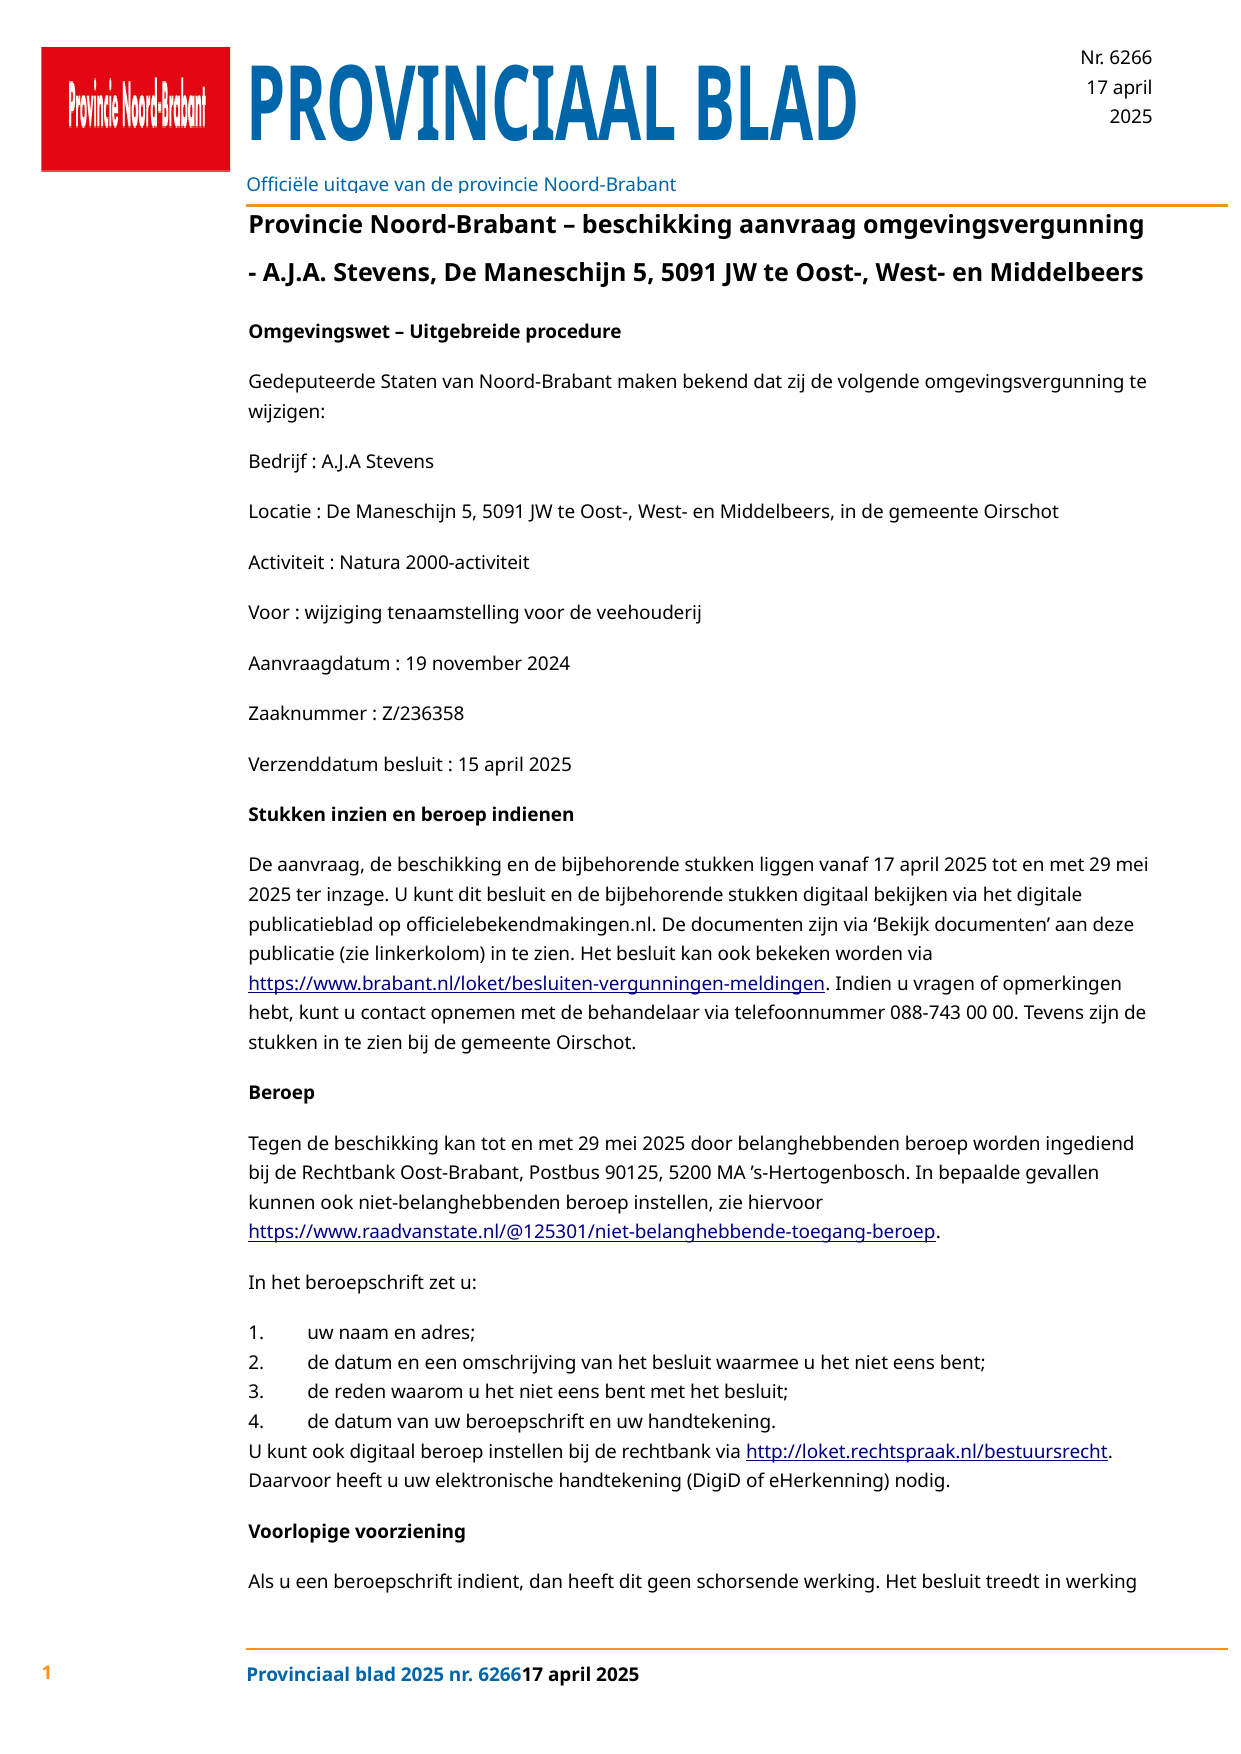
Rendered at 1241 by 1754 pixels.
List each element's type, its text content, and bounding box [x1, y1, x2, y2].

text Voor : wijziging tenaamstelling voor de veehouderij [248, 599, 1152, 625]
text Gedeputeerde Staten van Noord-Brabant maken bekend dat zij de volgende omgevingsvergunning te wijzigen: [248, 368, 1152, 424]
text Tegen de beschikking kan tot en met 29 mei 2025 door belanghebbenden beroep worden ingediend bij de Rechtbank Oost-Brabant, Postbus 90125, 5200 MA ’s-Hertogenbosch. In bepaalde gevallen kunnen ook niet-belanghebbenden beroep instellen, zie hiervoor https://www.raadvanstate.nl/@125301/niet-belanghebbende-toegang-beroep. [248, 1130, 1152, 1244]
list de reden waarom u het niet eens bent met het besluit; [248, 1379, 1152, 1404]
text Verzenddatum besluit : 15 april 2025 [248, 751, 1152, 777]
list de datum en een omschrijving van het besluit waarmee u het niet eens bent; [248, 1349, 1152, 1375]
text Aanvraagdatum : 19 november 2024 [248, 650, 1152, 676]
text Als u een beroepschrift indient, dan heeft dit geen schorsende werking. Het besluit treedt in werking [248, 1568, 1152, 1594]
text Voorlopige voorziening [248, 1518, 1152, 1544]
text U kunt ook digitaal beroep instellen bij de rechtbank via http://loket.rechtspraak.nl/bestuursrecht. Daarvoor heeft u uw elektronische handtekening (DigiD of eHerkenning) nodig. [248, 1438, 1152, 1493]
text De aanvraag, de beschikking en de bijbehorende stukken liggen vanaf 17 april 2025 tot en met 29 mei 2025 ter inzage. U kunt dit besluit en de bijbehorende stukken digitaal bekijken via het digitale publicatieblad op officielebekendmakingen.nl. De documenten zijn via ‘Bekijk documenten’ aan deze publicatie (zie linkerkolom) in te zien. Het besluit kan ook bekeken worden via https://www.brabant.nl/loket/besluiten-vergunningen-meldingen. Indien u vragen of opmerkingen hebt, kunt u contact opnemen met de behandelaar via telefoonnummer 088-743 00 00. Tevens zijn de stukken in te zien bij de gemeente Oirschot. [248, 852, 1152, 1055]
list de datum van uw beroepschrift en uw handtekening. [248, 1408, 1152, 1434]
text Beroep [248, 1079, 1152, 1105]
picture [41, 47, 231, 172]
text Omgevingswet – Uitgebreide procedure [248, 318, 1152, 344]
text Provincie Noord-Brabant – beschikking aanvraag omgevingsvergunning - A.J.A. Stevens, De Maneschijn 5, 5091 JW te Oost-, West- en Middelbeers [248, 207, 1152, 288]
text Stukken inzien en beroep indienen [248, 801, 1152, 827]
text Bedrijf : A.J.A Stevens [248, 448, 1152, 474]
text In het beroepschrift zet u: [248, 1269, 1152, 1295]
text Activiteit : Natura 2000-activiteit [248, 549, 1152, 575]
list uw naam en adres; [248, 1319, 1152, 1345]
text Zaaknummer : Z/236358 [248, 700, 1152, 726]
text Locatie : De Maneschijn 5, 5091 JW te Oost-, West- en Middelbeers, in de gemeente Oirschot [248, 499, 1152, 524]
